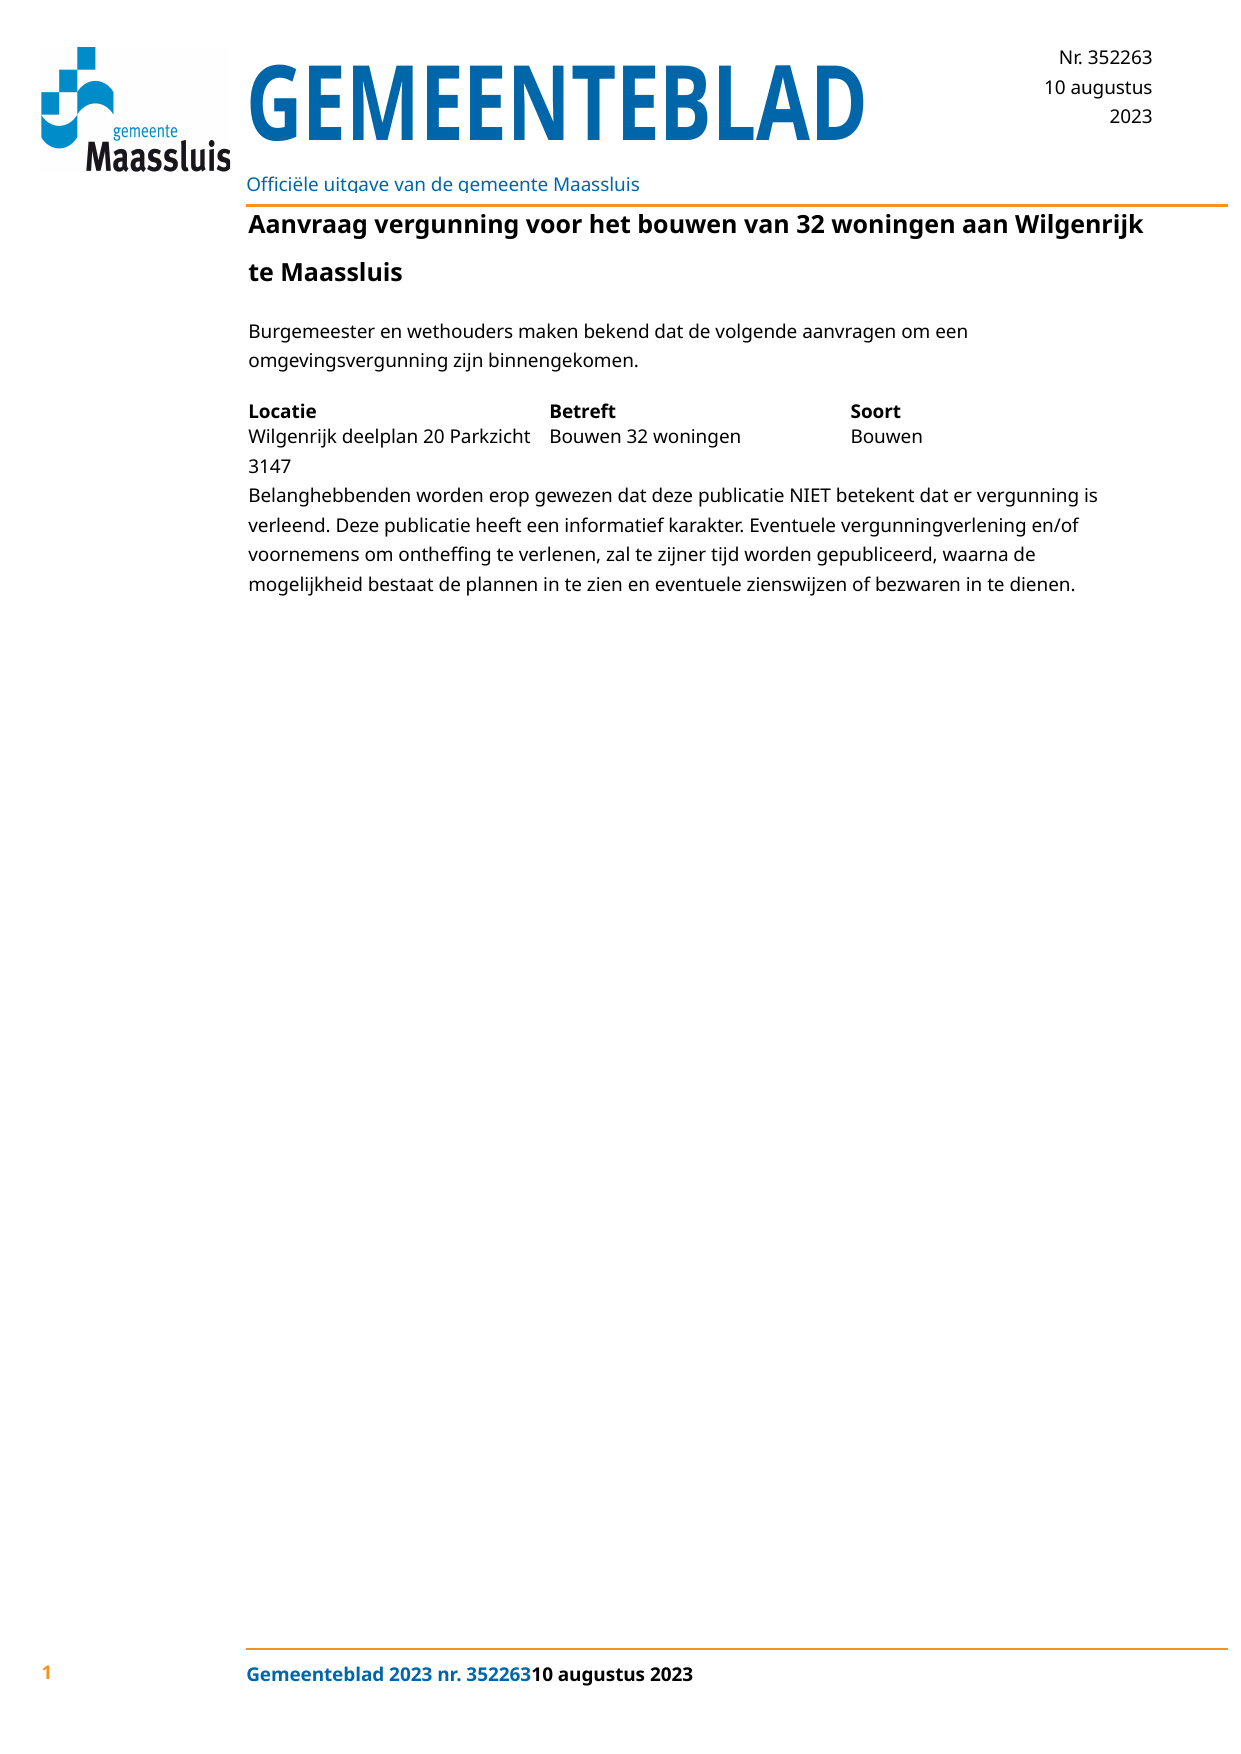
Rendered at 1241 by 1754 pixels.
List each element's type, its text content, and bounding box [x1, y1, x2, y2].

table_header Betreft [549, 398, 850, 424]
table_header Locatie [248, 398, 549, 424]
text Burgemeester en wethouders maken bekend dat de volgende aanvragen om een omgevingsvergunning zijn binnengekomen. [248, 318, 1152, 373]
table_cell Bouwen 32 woningen [549, 424, 850, 479]
picture [41, 47, 231, 172]
text Aanvraag vergunning voor het bouwen van 32 woningen aan Wilgenrijk te Maassluis [248, 207, 1152, 288]
table_cell Wilgenrijk deelplan 20 Parkzicht 3147 [248, 424, 549, 479]
picture [41, 47, 77, 92]
text Belanghebbenden worden erop gewezen dat deze publicatie NIET betekent dat er vergunning is verleend. Deze publicatie heeft een informatief karakter. Eventuele vergunningverlening en/of voornemens om ontheffing te verlenen, zal te zijner tijd worden gepubliceerd, waarna de mogelijkheid bestaat de plannen in te zien en eventuele zienswijzen of bezwaren in te dienen. [248, 482, 1152, 597]
table_header Soort [850, 398, 1152, 424]
table_cell Bouwen [850, 424, 1152, 479]
